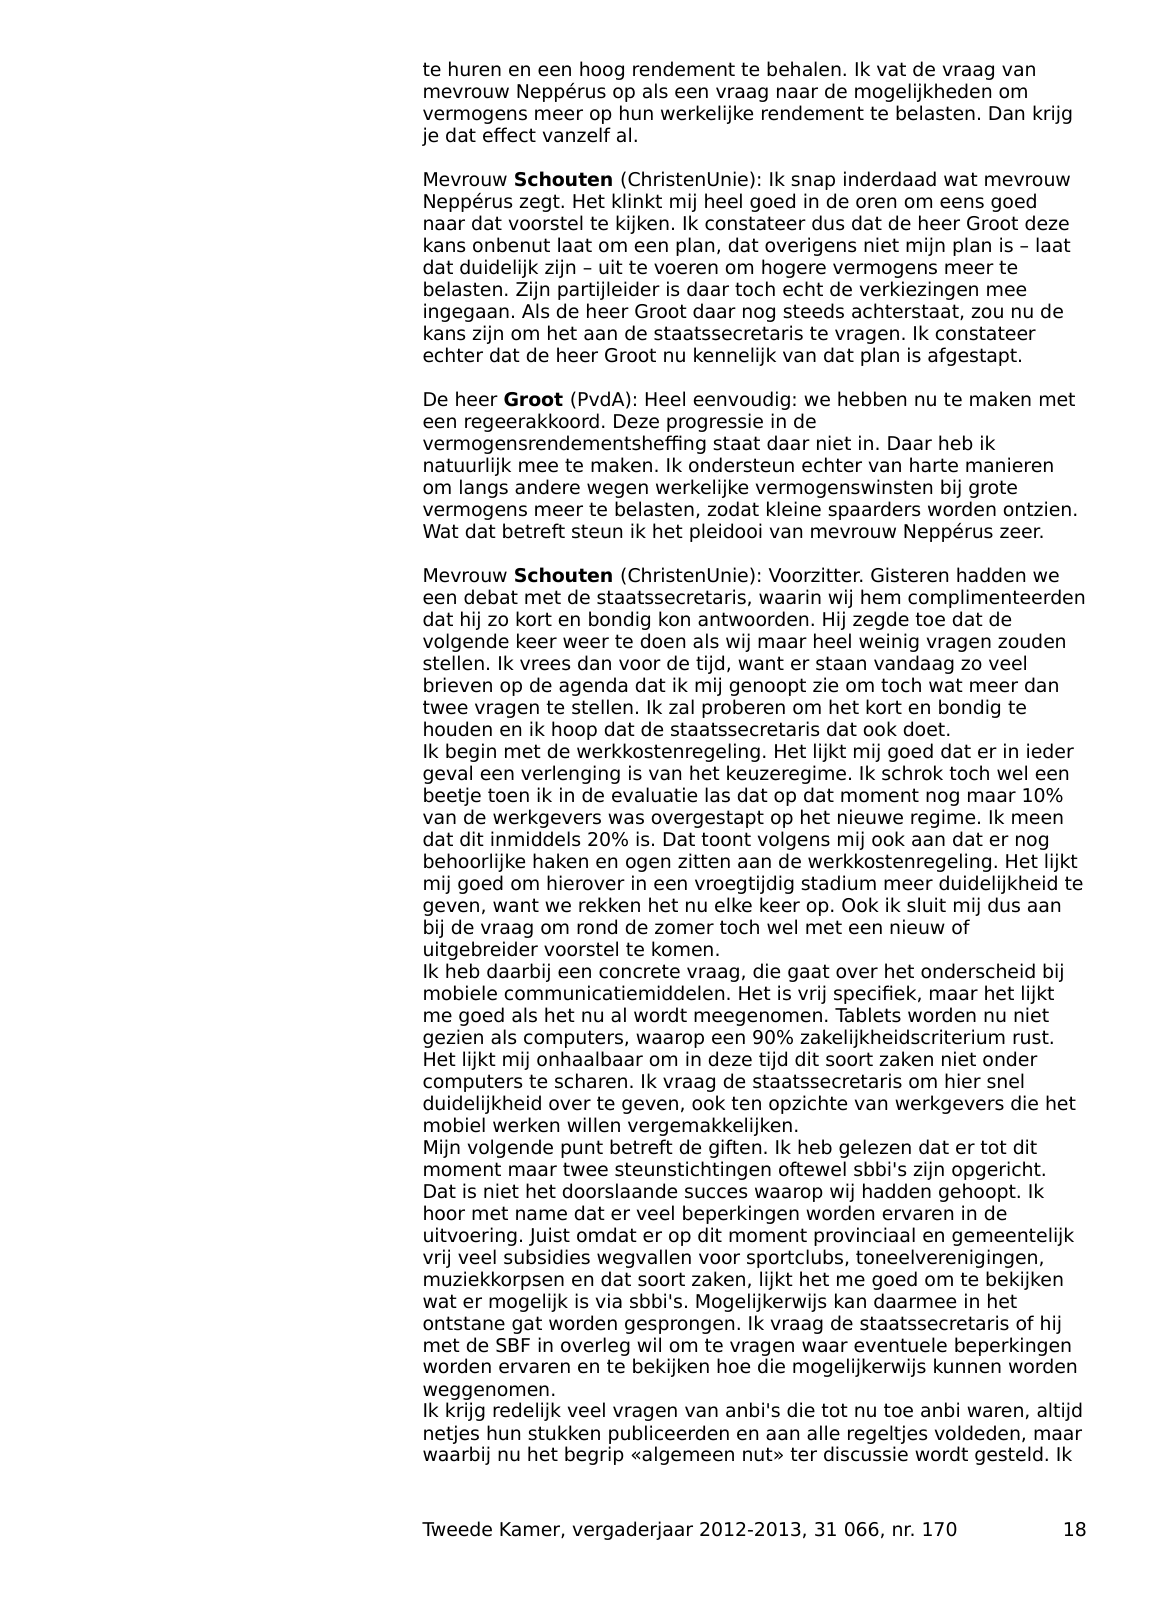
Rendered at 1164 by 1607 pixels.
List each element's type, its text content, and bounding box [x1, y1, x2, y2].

text Mijn volgende punt betreft de giften. Ik heb gelezen dat er tot dit moment maar twee steunstichtingen oftewel sbbi's zijn opgericht. Dat is niet het doorslaande succes waarop wij hadden gehoopt. Ik hoor met name dat er veel beperkingen worden ervaren in de uitvoering. Juist omdat er op dit moment provinciaal en gemeentelijk vrij veel subsidies wegvallen voor sportclubs, toneelverenigingen, muziekkorpsen en dat soort zaken, lijkt het me goed om te bekijken wat er mogelijk is via sbbi's. Mogelijkerwijs kan daarmee in het ontstane gat worden gesprongen. Ik vraag de staatssecretaris of hij met de SBF in overleg wil om te vragen waar eventuele beperkingen worden ervaren en te bekijken hoe die mogelijkerwijs kunnen worden weggenomen. [422, 1137, 1087, 1400]
text Ik heb daarbij een concrete vraag, die gaat over het onderscheid bij mobiele communicatiemiddelen. Het is vrij specifiek, maar het lijkt me goed als het nu al wordt meegenomen. Tablets worden nu niet gezien als computers, waarop een 90% zakelijkheidscriterium rust. Het lijkt mij onhaalbaar om in deze tijd dit soort zaken niet onder computers te scharen. Ik vraag de staatssecretaris om hier snel duidelijkheid over te geven, ook ten opzichte van werkgevers die het mobiel werken willen vergemakkelijken. [422, 961, 1087, 1137]
text Ik krijg redelijk veel vragen van anbi's die tot nu toe anbi waren, altijd netjes hun stukken publiceerden en aan alle regeltjes voldeden, maar waarbij nu het begrip «algemeen nut» ter discussie wordt gesteld. Ik [422, 1400, 1087, 1466]
text Mevrouw Schouten (ChristenUnie): Voorzitter. Gisteren hadden we een debat met de staatssecretaris, waarin wij hem complimenteerden dat hij zo kort en bondig kon antwoorden. Hij zegde toe dat de volgende keer weer te doen als wij maar heel weinig vragen zouden stellen. Ik vrees dan voor de tijd, want er staan vandaag zo veel brieven op de agenda dat ik mij genoopt zie om toch wat meer dan twee vragen te stellen. Ik zal proberen om het kort en bondig te houden en ik hoop dat de staatssecretaris dat ook doet. [422, 565, 1087, 741]
text te huren en een hoog rendement te behalen. Ik vat de vraag van mevrouw Neppérus op als een vraag naar de mogelijkheden om vermogens meer op hun werkelijke rendement te belasten. Dan krijg je dat effect vanzelf al. [422, 59, 1087, 147]
text Ik begin met de werkkostenregeling. Het lijkt mij goed dat er in ieder geval een verlenging is van het keuzeregime. Ik schrok toch wel een beetje toen ik in de evaluatie las dat op dat moment nog maar 10% van de werkgevers was overgestapt op het nieuwe regime. Ik meen dat dit inmiddels 20% is. Dat toont volgens mij ook aan dat er nog behoorlijke haken en ogen zitten aan de werkkostenregeling. Het lijkt mij goed om hierover in een vroegtijdig stadium meer duidelijkheid te geven, want we rekken het nu elke keer op. Ook ik sluit mij dus aan bij de vraag om rond de zomer toch wel met een nieuw of uitgebreider voorstel te komen. [422, 741, 1087, 961]
text Mevrouw Schouten (ChristenUnie): Ik snap inderdaad wat mevrouw Neppérus zegt. Het klinkt mij heel goed in de oren om eens goed naar dat voorstel te kijken. Ik constateer dus dat de heer Groot deze kans onbenut laat om een plan, dat overigens niet mijn plan is – laat dat duidelijk zijn – uit te voeren om hogere vermogens meer te belasten. Zijn partijleider is daar toch echt de verkiezingen mee ingegaan. Als de heer Groot daar nog steeds achterstaat, zou nu de kans zijn om het aan de staatssecretaris te vragen. Ik constateer echter dat de heer Groot nu kennelijk van dat plan is afgestapt. [422, 169, 1087, 367]
text De heer Groot (PvdA): Heel eenvoudig: we hebben nu te maken met een regeerakkoord. Deze progressie in de vermogensrendementsheffing staat daar niet in. Daar heb ik natuurlijk mee te maken. Ik ondersteun echter van harte manieren om langs andere wegen werkelijke vermogenswinsten bij grote vermogens meer te belasten, zodat kleine spaarders worden ontzien. Wat dat betreft steun ik het pleidooi van mevrouw Neppérus zeer. [422, 389, 1087, 543]
